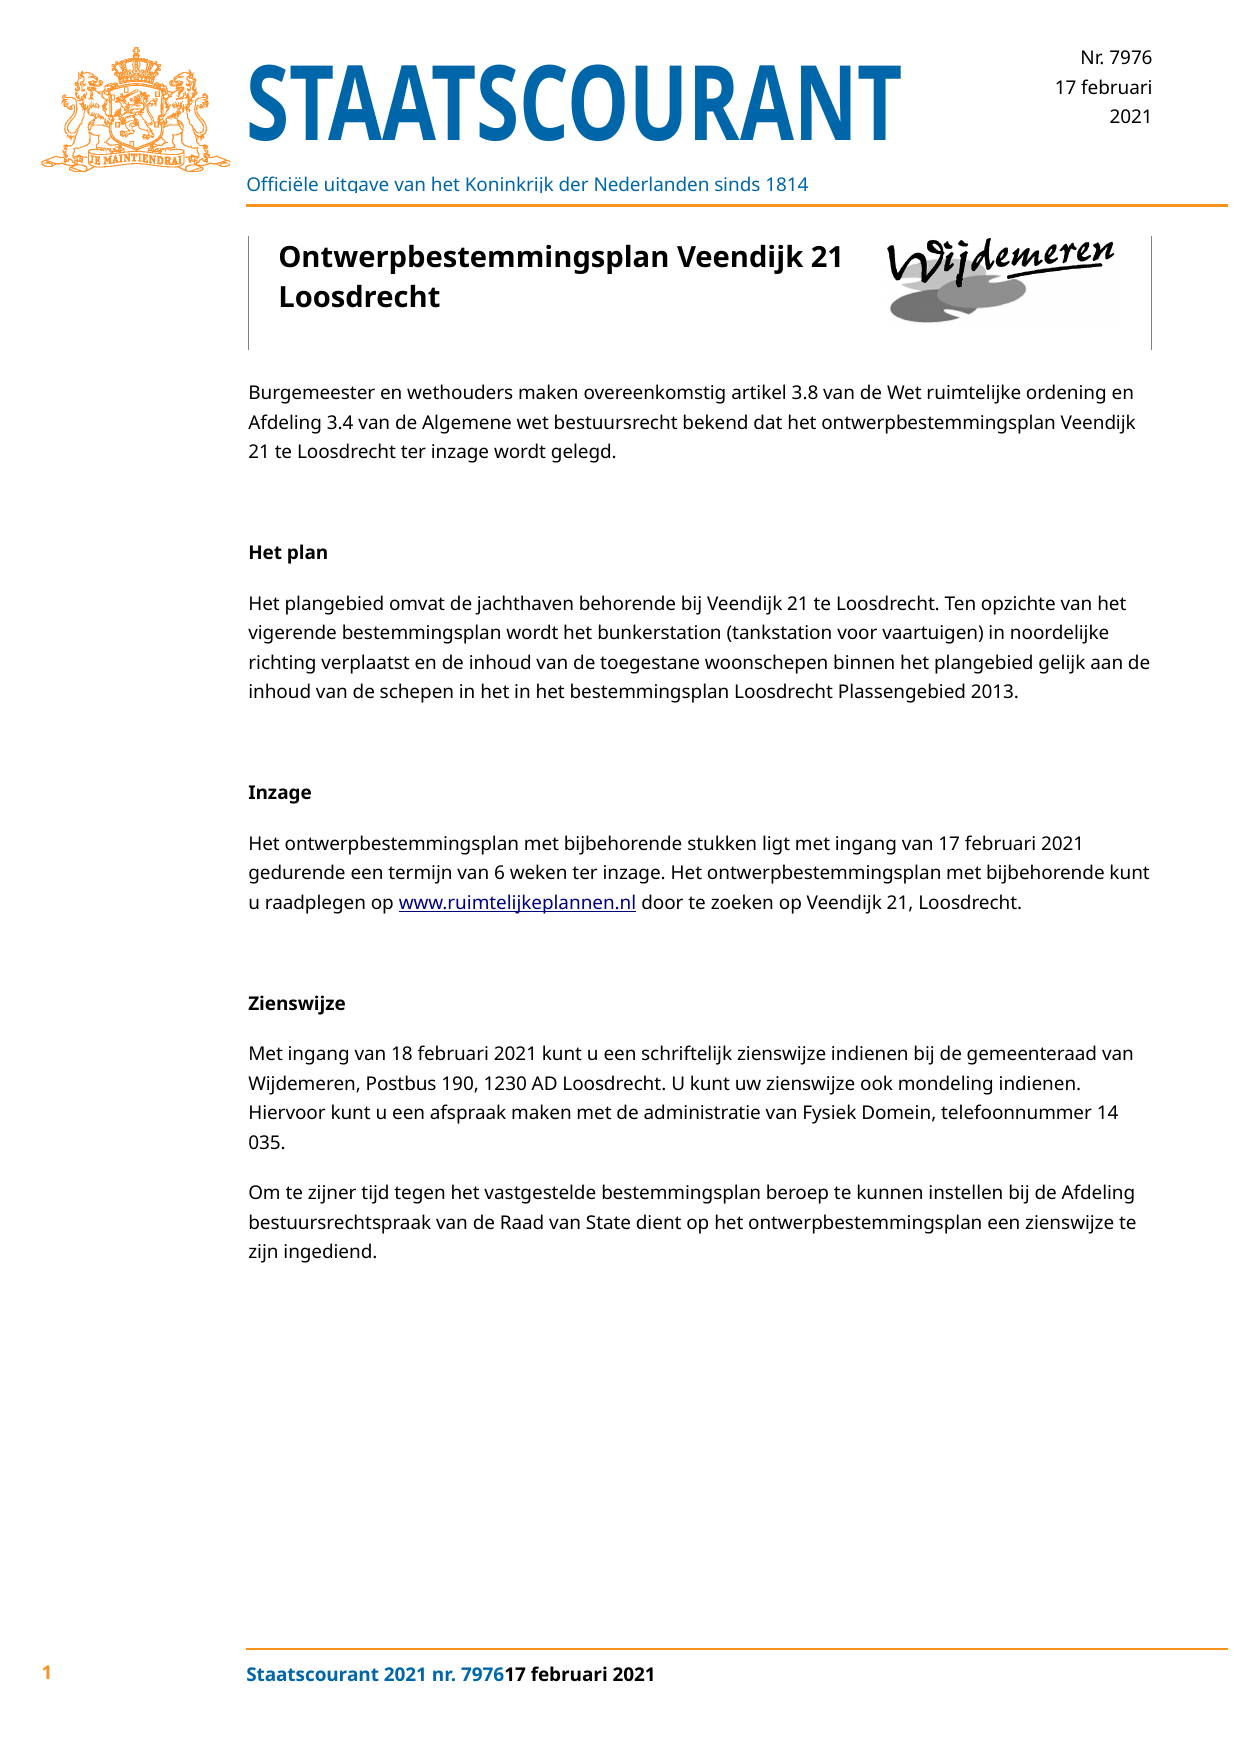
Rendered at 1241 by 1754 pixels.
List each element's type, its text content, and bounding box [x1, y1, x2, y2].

text Het plangebied omvat de jachthaven behorende bij Veendijk 21 te Loosdrecht. Ten opzichte van het vigerende bestemmingsplan wordt het bunkerstation (tankstation voor vaartuigen) in noordelijke richting verplaatst en de inhoud van de toegestane woonschepen binnen het plangebied gelijk aan de inhoud van de schepen in het in het bestemmingsplan Loosdrecht Plassengebied 2013. [248, 590, 1152, 704]
table_header Ontwerpbestemmingsplan Veendijk 21 Loosdrecht [249, 236, 850, 350]
text Om te zijner tijd tegen het vastgestelde bestemmingsplan beroep te kunnen instellen bij de Afdeling bestuursrechtspraak van de Raad van State dient op het ontwerpbestemmingsplan een zienswijze te zijn ingediend. [248, 1179, 1152, 1264]
text Zienswijze [248, 990, 1152, 1016]
text Met ingang van 18 februari 2021 kunt u een schriftelijk zienswijze indienen bij de gemeenteraad van Wijdemeren, Postbus 190, 1230 AD Loosdrecht. U kunt uw zienswijze ook mondeling indienen. Hiervoor kunt u een afspraak maken met de administratie van Fysiek Domein, telefoonnummer 14 035. [248, 1040, 1152, 1155]
text Het ontwerpbestemmingsplan met bijbehorende stukken ligt met ingang van 17 februari 2021 gedurende een termijn van 6 weken ter inzage. Het ontwerpbestemmingsplan met bijbehorende kunt u raadplegen op www.ruimtelijkeplannen.nl door te zoeken op Veendijk 21, Loosdrecht. [248, 830, 1152, 915]
picture [41, 47, 231, 172]
text Het plan [248, 539, 1152, 565]
text Burgemeester en wethouders maken overeenkomstig artikel 3.8 van de Wet ruimtelijke ordening en Afdeling 3.4 van de Algemene wet bestuursrecht bekend dat het ontwerpbestemmingsplan Veendijk 21 te Loosdrecht ter inzage wordt gelegd. [248, 379, 1152, 464]
table_header [850, 236, 1151, 350]
picture [882, 236, 1119, 325]
text Inzage [248, 779, 1152, 805]
